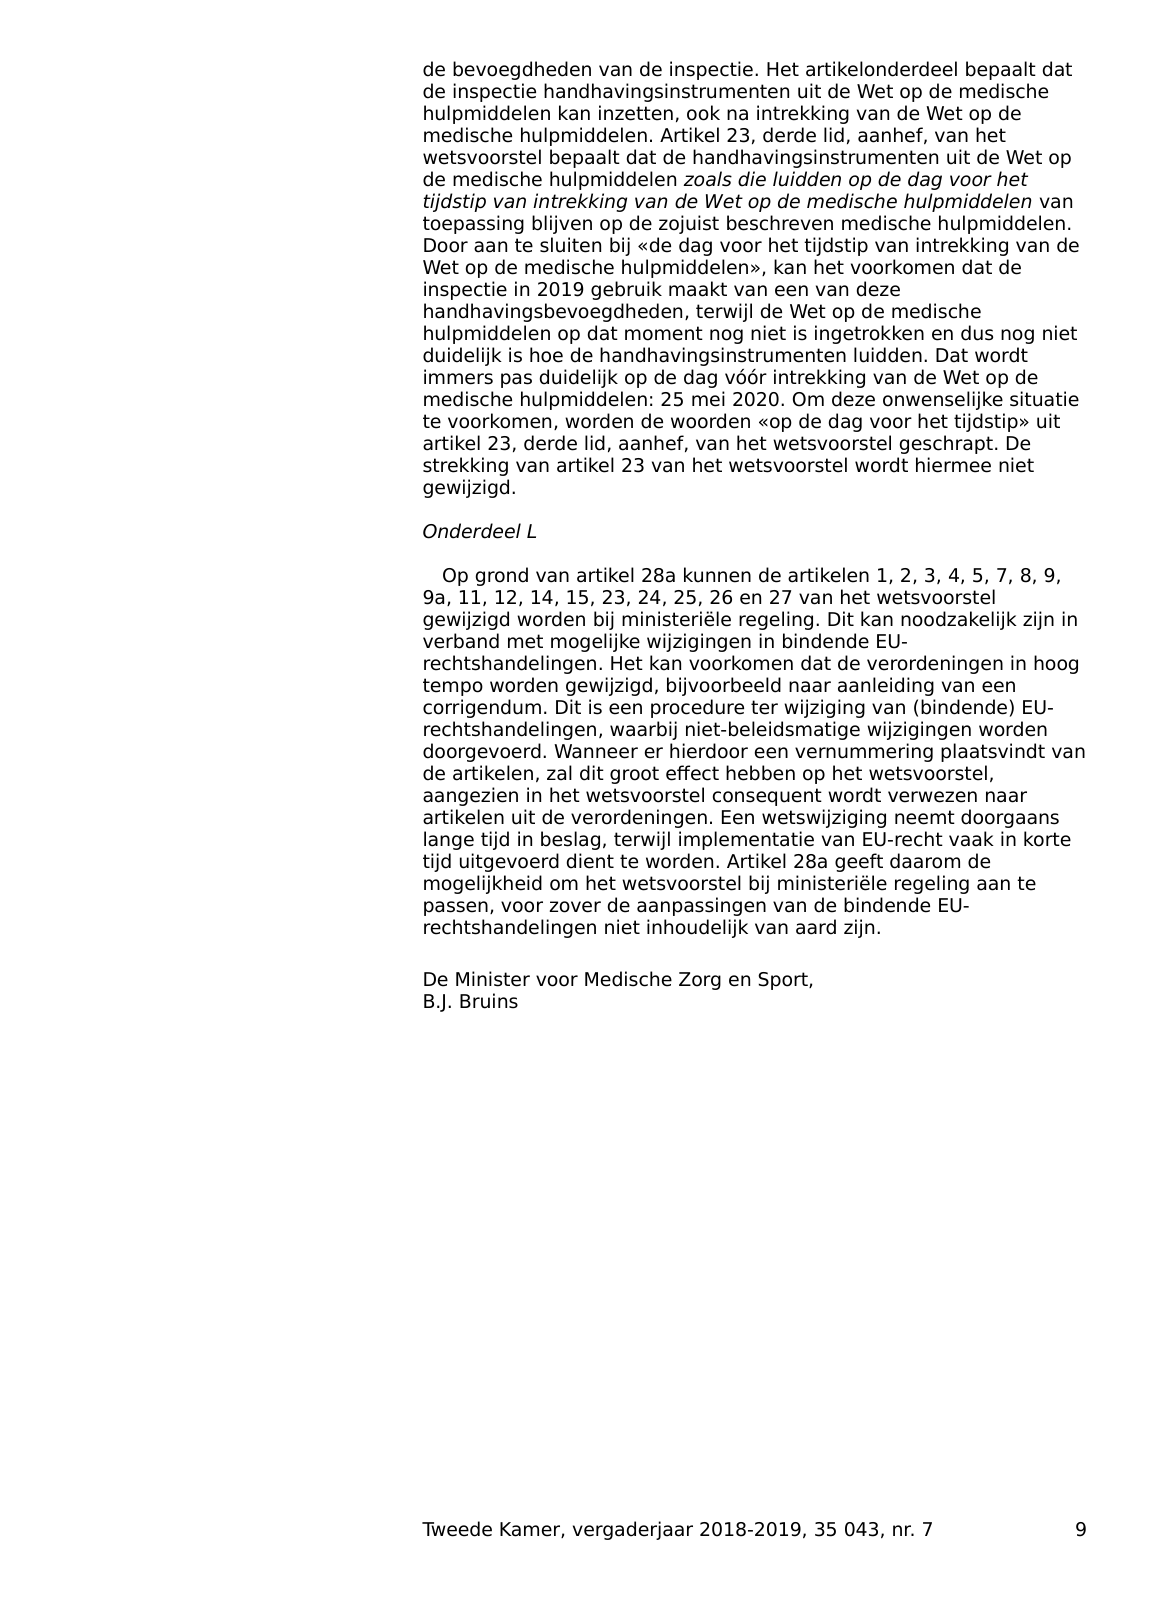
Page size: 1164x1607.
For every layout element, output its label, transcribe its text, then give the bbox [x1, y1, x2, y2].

text De Minister voor Medische Zorg en Sport, B.J. Bruins [422, 969, 1087, 1013]
subtitle Onderdeel L [422, 521, 1087, 543]
text de bevoegdheden van de inspectie. Het artikelonderdeel bepaalt dat de inspectie handhavingsinstrumenten uit de Wet op de medische hulpmiddelen kan inzetten, ook na intrekking van de Wet op de medische hulpmiddelen. Artikel 23, derde lid, aanhef, van het wetsvoorstel bepaalt dat de handhavingsinstrumenten uit de Wet op de medische hulpmiddelen zoals die luidden op de dag voor het tijdstip van intrekking van de Wet op de medische hulpmiddelen van toepassing blijven op de zojuist beschreven medische hulpmiddelen. Door aan te sluiten bij «de dag voor het tijdstip van intrekking van de Wet op de medische hulpmiddelen», kan het voorkomen dat de inspectie in 2019 gebruik maakt van een van deze handhavingsbevoegdheden, terwijl de Wet op de medische hulpmiddelen op dat moment nog niet is ingetrokken en dus nog niet duidelijk is hoe de handhavingsinstrumenten luidden. Dat wordt immers pas duidelijk op de dag vóór intrekking van de Wet op de medische hulpmiddelen: 25 mei 2020. Om deze onwenselijke situatie te voorkomen, worden de woorden «op de dag voor het tijdstip» uit artikel 23, derde lid, aanhef, van het wetsvoorstel geschrapt. De strekking van artikel 23 van het wetsvoorstel wordt hiermee niet gewijzigd. [422, 59, 1087, 499]
text Op grond van artikel 28a kunnen de artikelen 1, 2, 3, 4, 5, 7, 8, 9, 9a, 11, 12, 14, 15, 23, 24, 25, 26 en 27 van het wetsvoorstel gewijzigd worden bij ministeriële regeling. Dit kan noodzakelijk zijn in verband met mogelijke wijzigingen in bindende EU-rechtshandelingen. Het kan voorkomen dat de verordeningen in hoog tempo worden gewijzigd, bijvoorbeeld naar aanleiding van een corrigendum. Dit is een procedure ter wijziging van (bindende) EU-rechtshandelingen, waarbij niet-beleidsmatige wijzigingen worden doorgevoerd. Wanneer er hierdoor een vernummering plaatsvindt van de artikelen, zal dit groot effect hebben op het wetsvoorstel, aangezien in het wetsvoorstel consequent wordt verwezen naar artikelen uit de verordeningen. Een wetswijziging neemt doorgaans lange tijd in beslag, terwijl implementatie van EU-recht vaak in korte tijd uitgevoerd dient te worden. Artikel 28a geeft daarom de mogelijkheid om het wetsvoorstel bij ministeriële regeling aan te passen, voor zover de aanpassingen van de bindende EU-rechtshandelingen niet inhoudelijk van aard zijn. [422, 565, 1087, 939]
